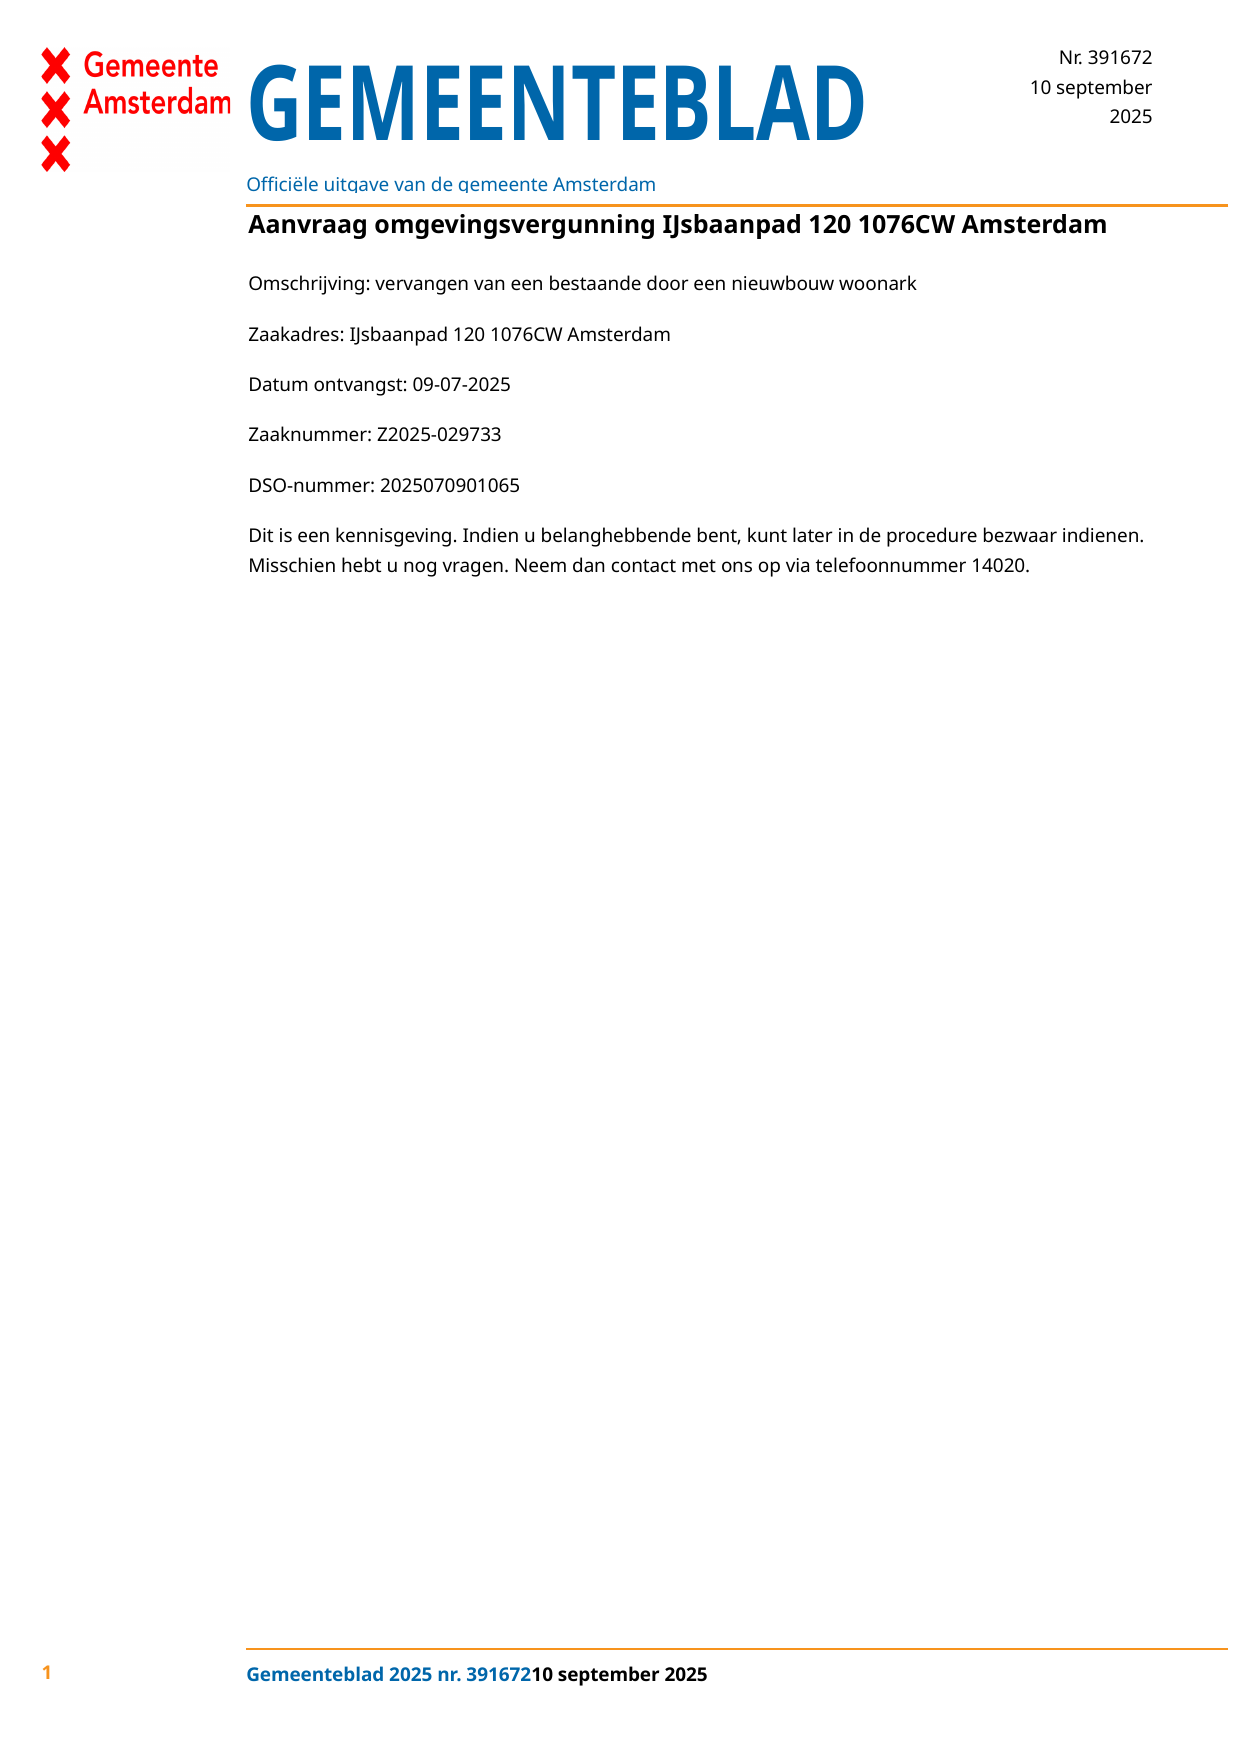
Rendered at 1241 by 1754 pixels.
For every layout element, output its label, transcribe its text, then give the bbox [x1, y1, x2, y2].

text Datum ontvangst: 09-07-2025 [248, 371, 1152, 397]
text Aanvraag omgevingsvergunning IJsbaanpad 120 1076CW Amsterdam [248, 207, 1152, 241]
text Dit is een kennisgeving. Indien u belanghebbende bent, kunt later in de procedure bezwaar indienen. Misschien hebt u nog vragen. Neem dan contact met ons op via telefoonnummer 14020. [248, 522, 1152, 578]
text Zaakadres: IJsbaanpad 120 1076CW Amsterdam [248, 321, 1152, 346]
picture [41, 47, 231, 172]
text DSO-nummer: 2025070901065 [248, 472, 1152, 498]
text Omschrijving: vervangen van een bestaande door een nieuwbouw woonark [248, 270, 1152, 296]
text Zaaknummer: Z2025-029733 [248, 422, 1152, 447]
